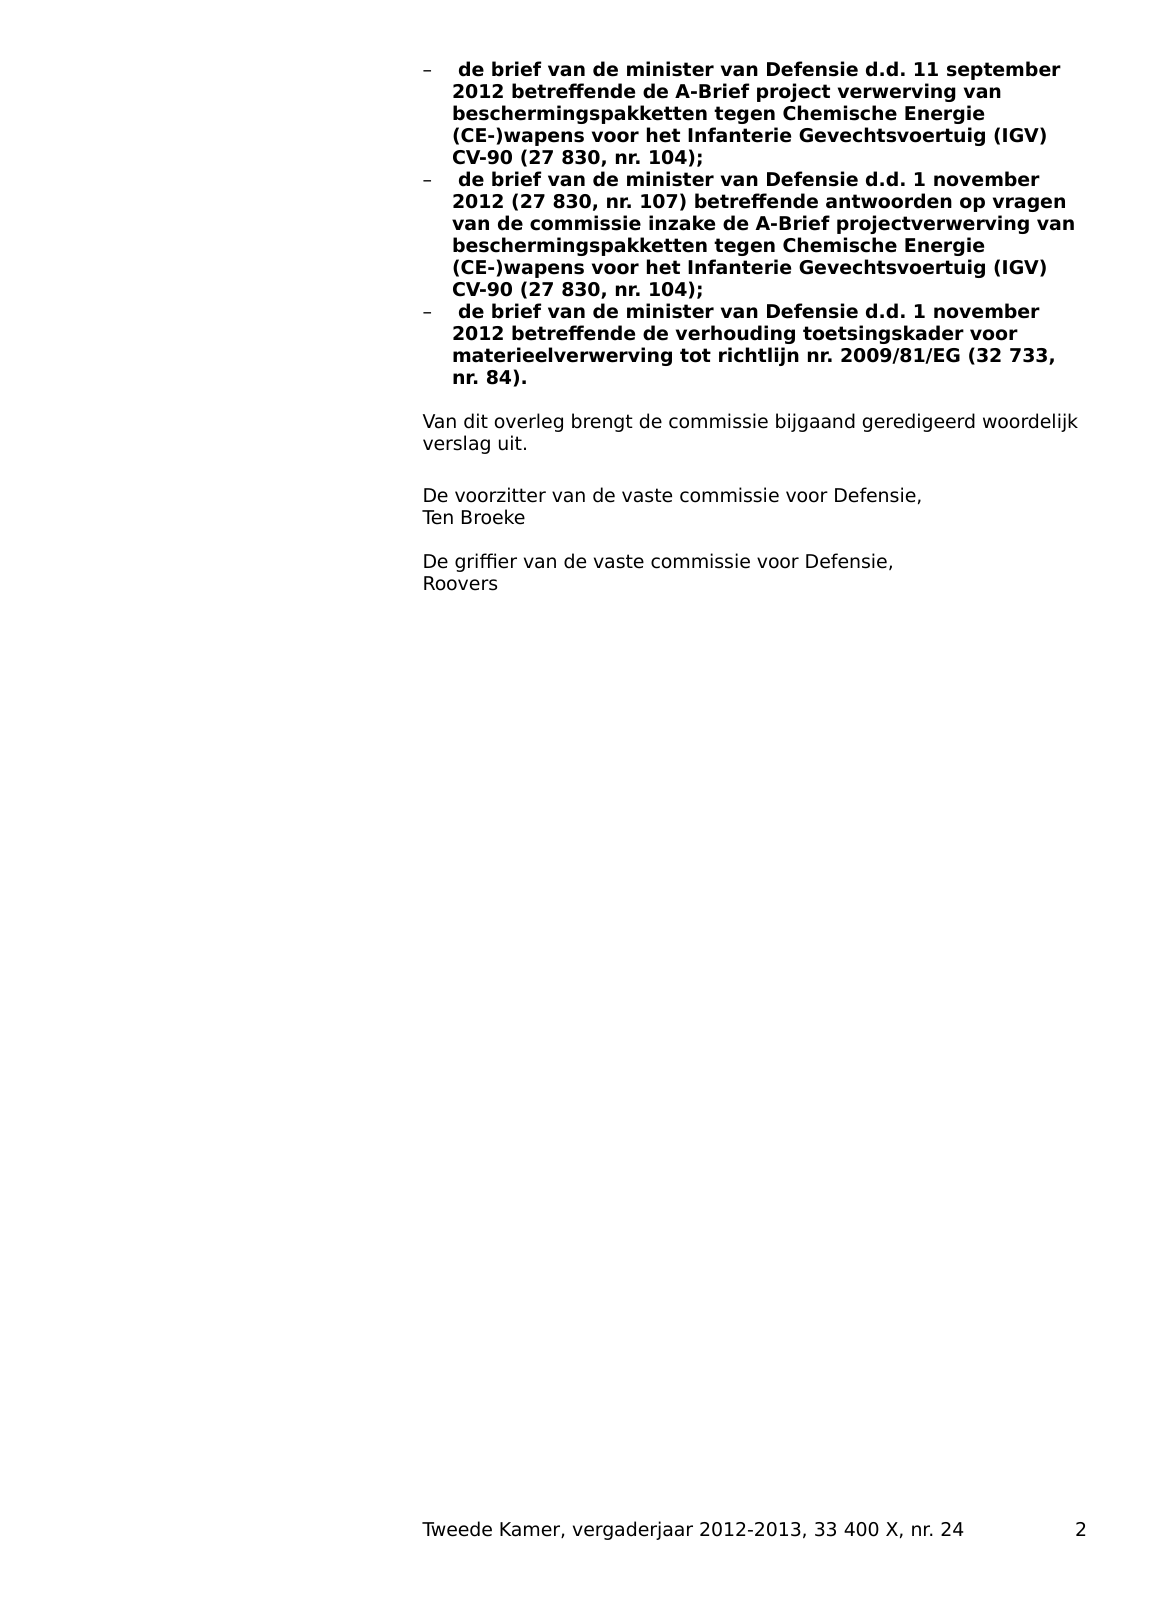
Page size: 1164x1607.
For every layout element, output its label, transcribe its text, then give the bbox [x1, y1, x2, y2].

text De voorzitter van de vaste commissie voor Defensie, Ten Broeke [422, 485, 1087, 529]
text Van dit overleg brengt de commissie bijgaand geredigeerd woordelijk verslag uit. [422, 411, 1087, 455]
text – de brief van de minister van Defensie d.d. 1 november 2012 (27 830, nr. 107) betreffende antwoorden op vragen van de commissie inzake de A-Brief projectverwerving van beschermingspakketten tegen Chemische Energie (CE-)wapens voor het Infanterie Gevechtsvoertuig (IGV) CV-90 (27 830, nr. 104); [422, 169, 1087, 301]
text De griffier van de vaste commissie voor Defensie, Roovers [422, 551, 1087, 595]
text – de brief van de minister van Defensie d.d. 11 september 2012 betreffende de A-Brief project verwerving van beschermingspakketten tegen Chemische Energie (CE-)wapens voor het Infanterie Gevechtsvoertuig (IGV) CV-90 (27 830, nr. 104); [422, 59, 1087, 169]
text – de brief van de minister van Defensie d.d. 1 november 2012 betreffende de verhouding toetsingskader voor materieelverwerving tot richtlijn nr. 2009/81/EG (32 733, nr. 84). [422, 301, 1087, 389]
